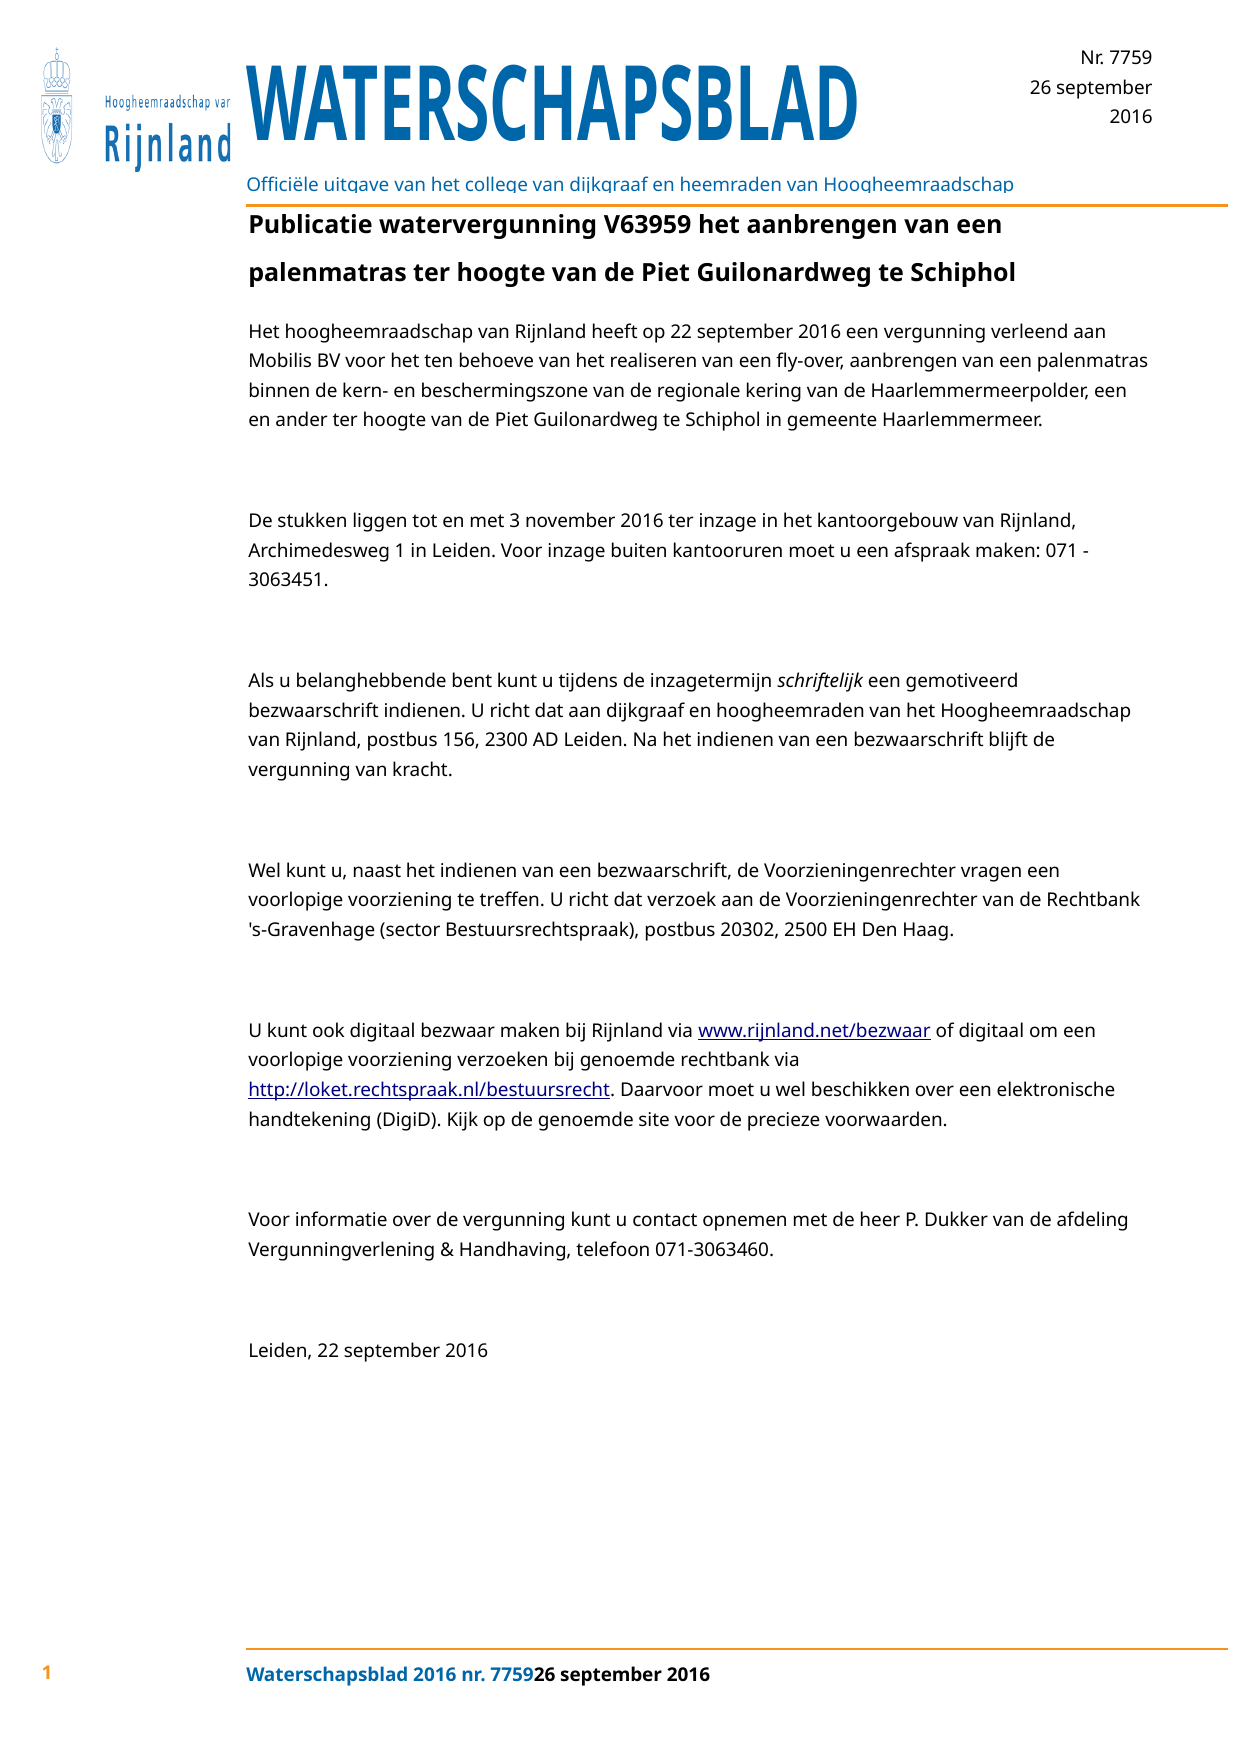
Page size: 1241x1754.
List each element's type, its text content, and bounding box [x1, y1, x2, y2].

text Het hoogheemraadschap van Rijnland heeft op 22 september 2016 een vergunning verleend aan Mobilis BV voor het ten behoeve van het realiseren van een fly-over, aanbrengen van een palenmatras binnen de kern- en beschermingszone van de regionale kering van de Haarlemmermeerpolder, een en ander ter hoogte van de Piet Guilonardweg te Schiphol in gemeente Haarlemmermeer. [248, 318, 1152, 432]
picture [41, 47, 231, 172]
text De stukken liggen tot en met 3 november 2016 ter inzage in het kantoorgebouw van Rijnland, Archimedesweg 1 in Leiden. Voor inzage buiten kantooruren moet u een afspraak maken: 071 - 3063451. [248, 507, 1152, 592]
text Voor informatie over de vergunning kunt u contact opnemen met de heer P. Dukker van de afdeling Vergunningverlening & Handhaving, telefoon 071-3063460. [248, 1207, 1152, 1262]
text Publicatie watervergunning V63959 het aanbrengen van een palenmatras ter hoogte van de Piet Guilonardweg te Schiphol [248, 207, 1152, 288]
text Leiden, 22 september 2016 [248, 1337, 1152, 1363]
text U kunt ook digitaal bezwaar maken bij Rijnland via www.rijnland.net/bezwaar of digitaal om een voorlopige voorziening verzoeken bij genoemde rechtbank via http://loket.rechtspraak.nl/bestuursrecht. Daarvoor moet u wel beschikken over een elektronische handtekening (DigiD). Kijk op de genoemde site voor de precieze voorwaarden. [248, 1017, 1152, 1132]
text Wel kunt u, naast het indienen van een bezwaarschrift, de Voorzieningenrechter vragen een voorlopige voorziening te treffen. U richt dat verzoek aan de Voorzieningenrechter van de Rechtbank 's-Gravenhage (sector Bestuursrechtspraak), postbus 20302, 2500 EH Den Haag. [248, 857, 1152, 942]
text Als u belanghebbende bent kunt u tijdens de inzagetermijn schriftelijk een gemotiveerd bezwaarschrift indienen. U richt dat aan dijkgraaf en hoogheemraden van het Hoogheemraadschap van Rijnland, postbus 156, 2300 AD Leiden. Na het indienen van een bezwaarschrift blijft de vergunning van kracht. [248, 667, 1152, 782]
